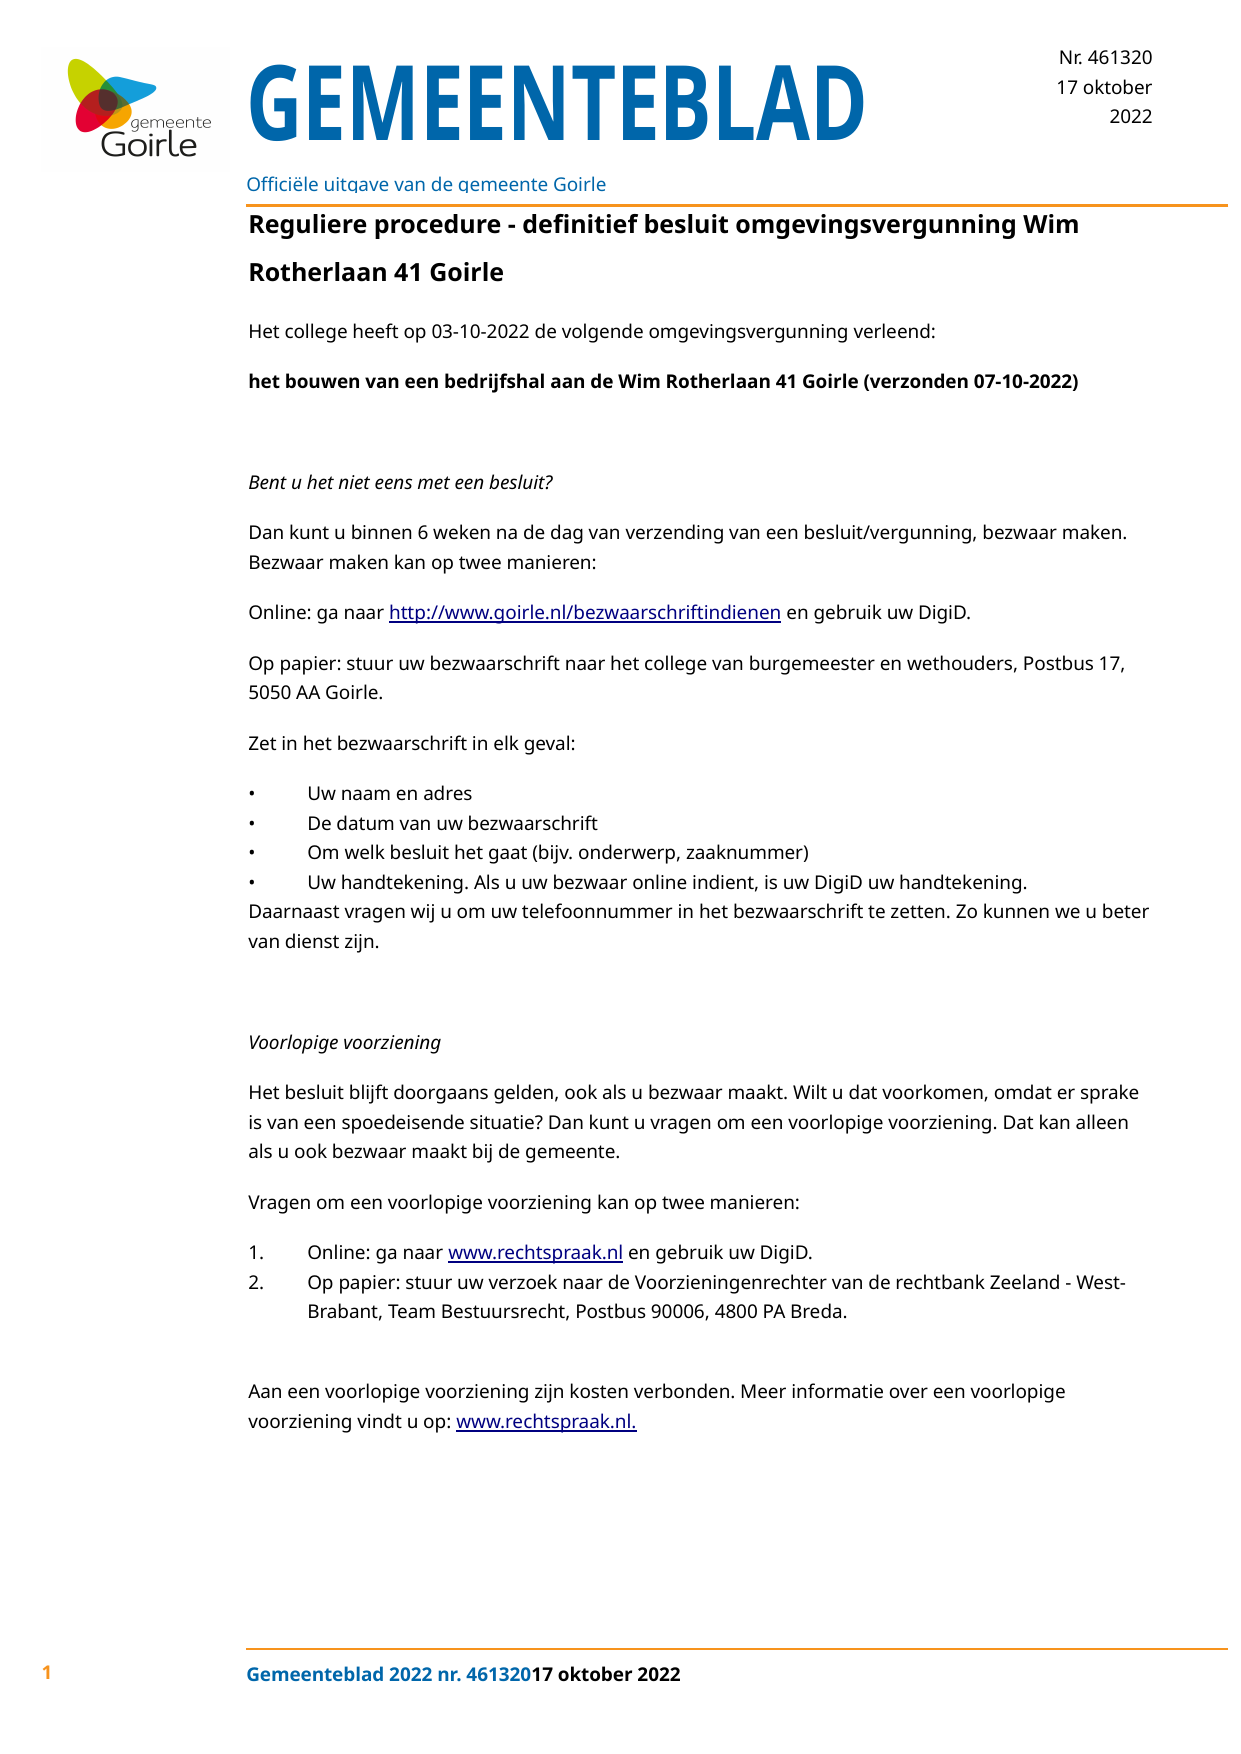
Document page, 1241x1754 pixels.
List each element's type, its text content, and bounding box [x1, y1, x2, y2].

list Uw naam en adres [248, 780, 1152, 806]
list Om welk besluit het gaat (bijv. onderwerp, zaaknummer) [248, 839, 1152, 865]
list De datum van uw bezwaarschrift [248, 810, 1152, 836]
list Uw handtekening. Als u uw bezwaar online indient, is uw DigiD uw handtekening. [248, 869, 1152, 895]
text Zet in het bezwaarschrift in elk geval: [248, 730, 1152, 756]
text Online: ga naar http://www.goirle.nl/bezwaarschriftindienen en gebruik uw DigiD. [248, 599, 1152, 625]
text Vragen om een voorlopige voorziening kan op twee manieren: [248, 1189, 1152, 1215]
text Daarnaast vragen wij u om uw telefoonnummer in het bezwaarschrift te zetten. Zo kunnen we u beter van dienst zijn. [248, 899, 1152, 954]
text Voorlopige voorziening [248, 1029, 1152, 1055]
list Op papier: stuur uw verzoek naar de Voorzieningenrechter van de rechtbank Zeeland - West-Brabant, Team Bestuursrecht, Postbus 90006, 4800 PA Breda. [248, 1269, 1152, 1324]
text Op papier: stuur uw bezwaarschrift naar het college van burgemeester en wethouders, Postbus 17, 5050 AA Goirle. [248, 650, 1152, 705]
text Dan kunt u binnen 6 weken na de dag van verzending van een besluit/vergunning, bezwaar maken. Bezwaar maken kan op twee manieren: [248, 519, 1152, 575]
text Aan een voorlopige voorziening zijn kosten verbonden. Meer informatie over een voorlopige voorziening vindt u op: www.rechtspraak.nl. [248, 1379, 1152, 1434]
text Bent u het niet eens met een besluit? [248, 469, 1152, 495]
text het bouwen van een bedrijfshal aan de Wim Rotherlaan 41 Goirle (verzonden 07-10-2022) [248, 368, 1152, 394]
text Het besluit blijft doorgaans gelden, ook als u bezwaar maakt. Wilt u dat voorkomen, omdat er sprake is van een spoedeisende situatie? Dan kunt u vragen om een voorlopige voorziening. Dat kan alleen als u ook bezwaar maakt bij de gemeente. [248, 1079, 1152, 1164]
picture [41, 47, 231, 172]
text Het college heeft op 03-10-2022 de volgende omgevingsvergunning verleend: [248, 318, 1152, 344]
text Reguliere procedure - definitief besluit omgevingsvergunning Wim Rotherlaan 41 Goirle [248, 207, 1152, 288]
list Online: ga naar www.rechtspraak.nl en gebruik uw DigiD. [248, 1239, 1152, 1265]
